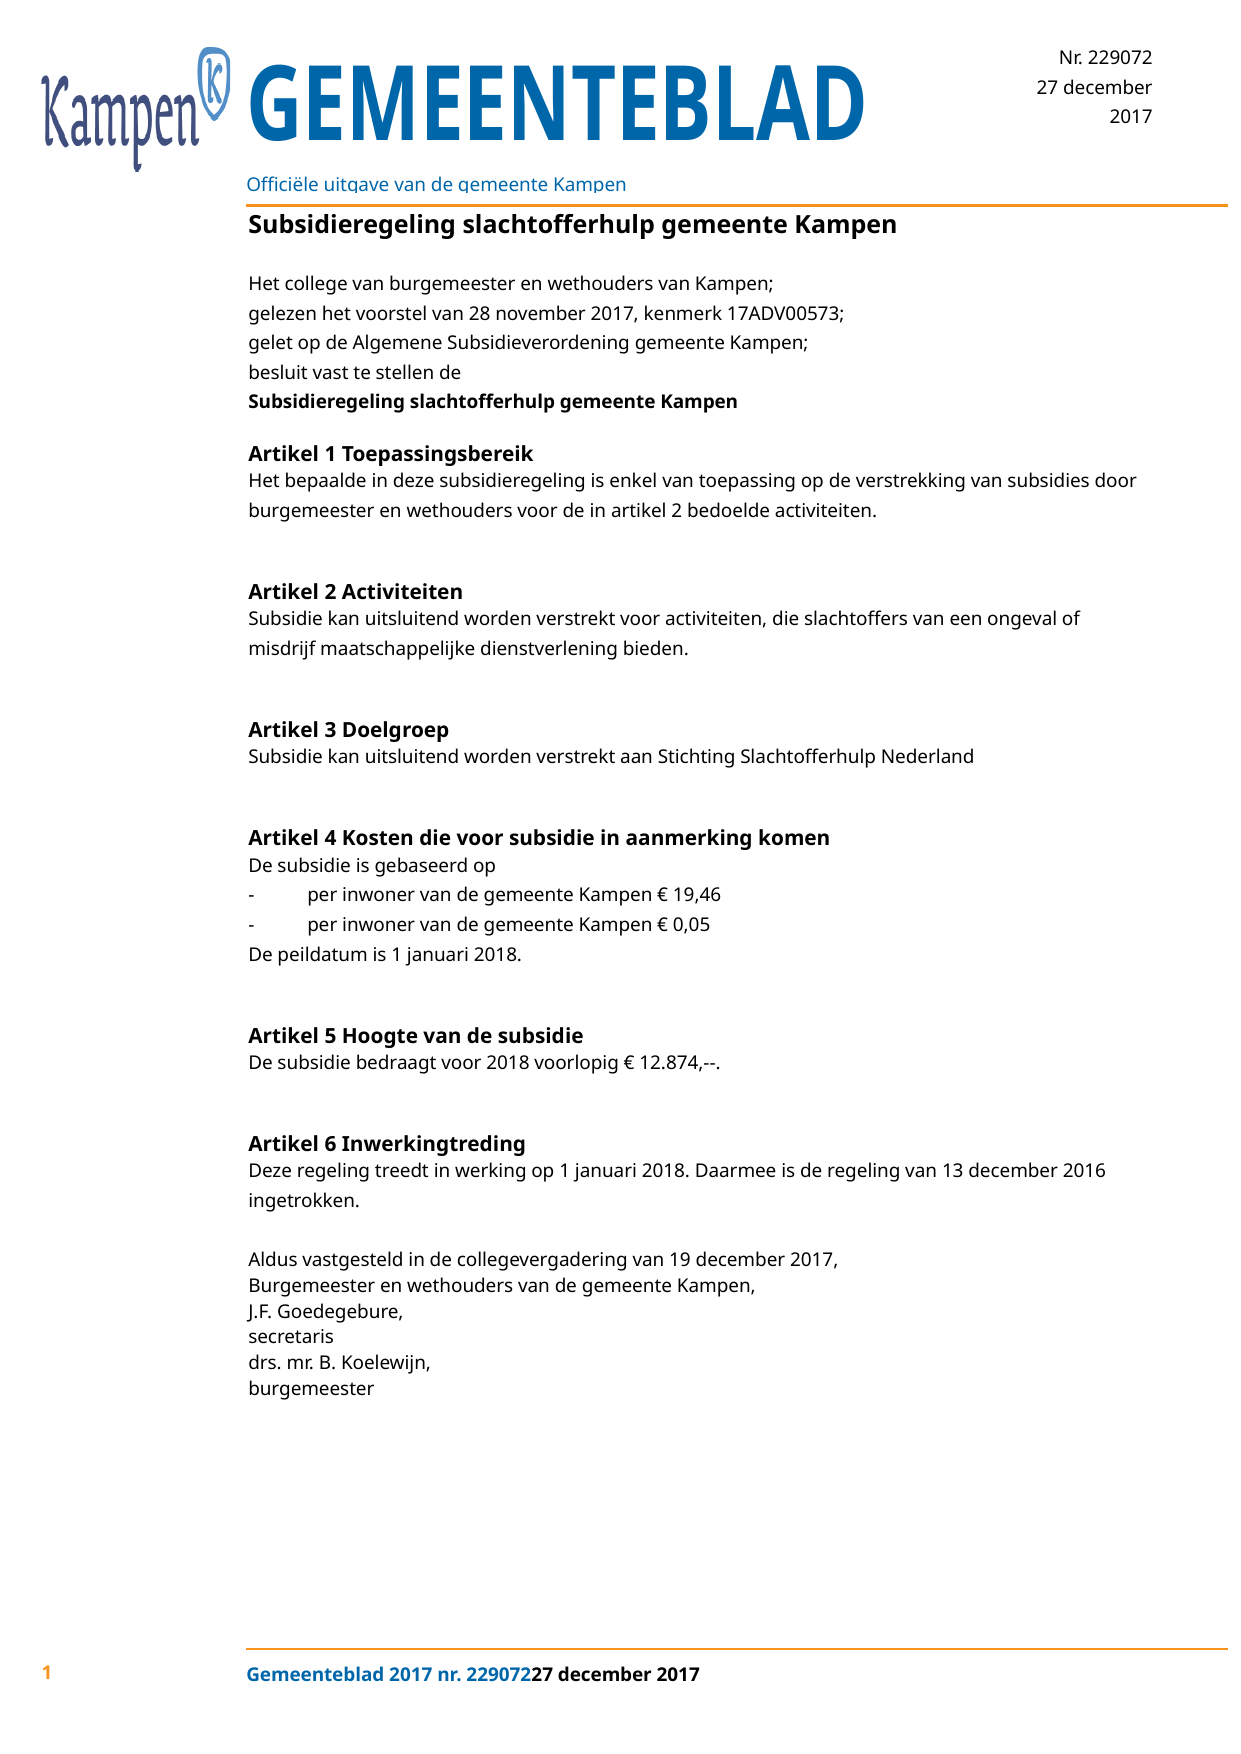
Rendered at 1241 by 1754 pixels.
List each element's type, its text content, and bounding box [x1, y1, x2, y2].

text Burgemeester en wethouders van de gemeente Kampen, [248, 1272, 1152, 1298]
text Subsidie kan uitsluitend worden verstrekt voor activiteiten, die slachtoffers van een ongeval of misdrijf maatschappelijke dienstverlening bieden. [248, 606, 1152, 661]
list per inwoner van de gemeente Kampen € 19,46 [248, 882, 1152, 907]
picture [41, 47, 231, 172]
text gelezen het voorstel van 28 november 2017, kenmerk 17ADV00573; [248, 300, 1152, 326]
text De subsidie is gebaseerd op [248, 852, 1152, 878]
list per inwoner van de gemeente Kampen € 0,05 [248, 911, 1152, 937]
text De subsidie bedraagt voor 2018 voorlopig € 12.874,--. [248, 1049, 1152, 1075]
text Artikel 4 Kosten die voor subsidie in aanmerking komen [248, 823, 1152, 852]
text Deze regeling treedt in werking op 1 januari 2018. Daarmee is de regeling van 13 december 2016 ingetrokken. [248, 1158, 1152, 1213]
text De peildatum is 1 januari 2018. [248, 941, 1152, 966]
text Artikel 2 Activiteiten [248, 577, 1152, 606]
text drs. mr. B. Koelewijn, [248, 1349, 1152, 1375]
text gelet op de Algemene Subsidieverordening gemeente Kampen; [248, 329, 1152, 355]
text Artikel 6 Inwerkingtreding [248, 1129, 1152, 1158]
text Subsidieregeling slachtofferhulp gemeente Kampen [248, 207, 1152, 241]
text Aldus vastgesteld in de collegevergadering van 19 december 2017, [248, 1246, 1152, 1272]
text Artikel 3 Doelgroep [248, 715, 1152, 743]
text Subsidieregeling slachtofferhulp gemeente Kampen [248, 389, 1152, 414]
text Het college van burgemeester en wethouders van Kampen; [248, 270, 1152, 296]
text Artikel 5 Hoogte van de subsidie [248, 1021, 1152, 1049]
text besluit vast te stellen de [248, 359, 1152, 385]
text burgemeester [248, 1375, 1152, 1401]
text J.F. Goedegebure, [248, 1298, 1152, 1323]
text Subsidie kan uitsluitend worden verstrekt aan Stichting Slachtofferhulp Nederland [248, 743, 1152, 769]
text secretaris [248, 1323, 1152, 1349]
text Het bepaalde in deze subsidieregeling is enkel van toepassing op de verstrekking van subsidies door burgemeester en wethouders voor de in artikel 2 bedoelde activiteiten. [248, 467, 1152, 523]
text Artikel 1 Toepassingsbereik [248, 439, 1152, 467]
